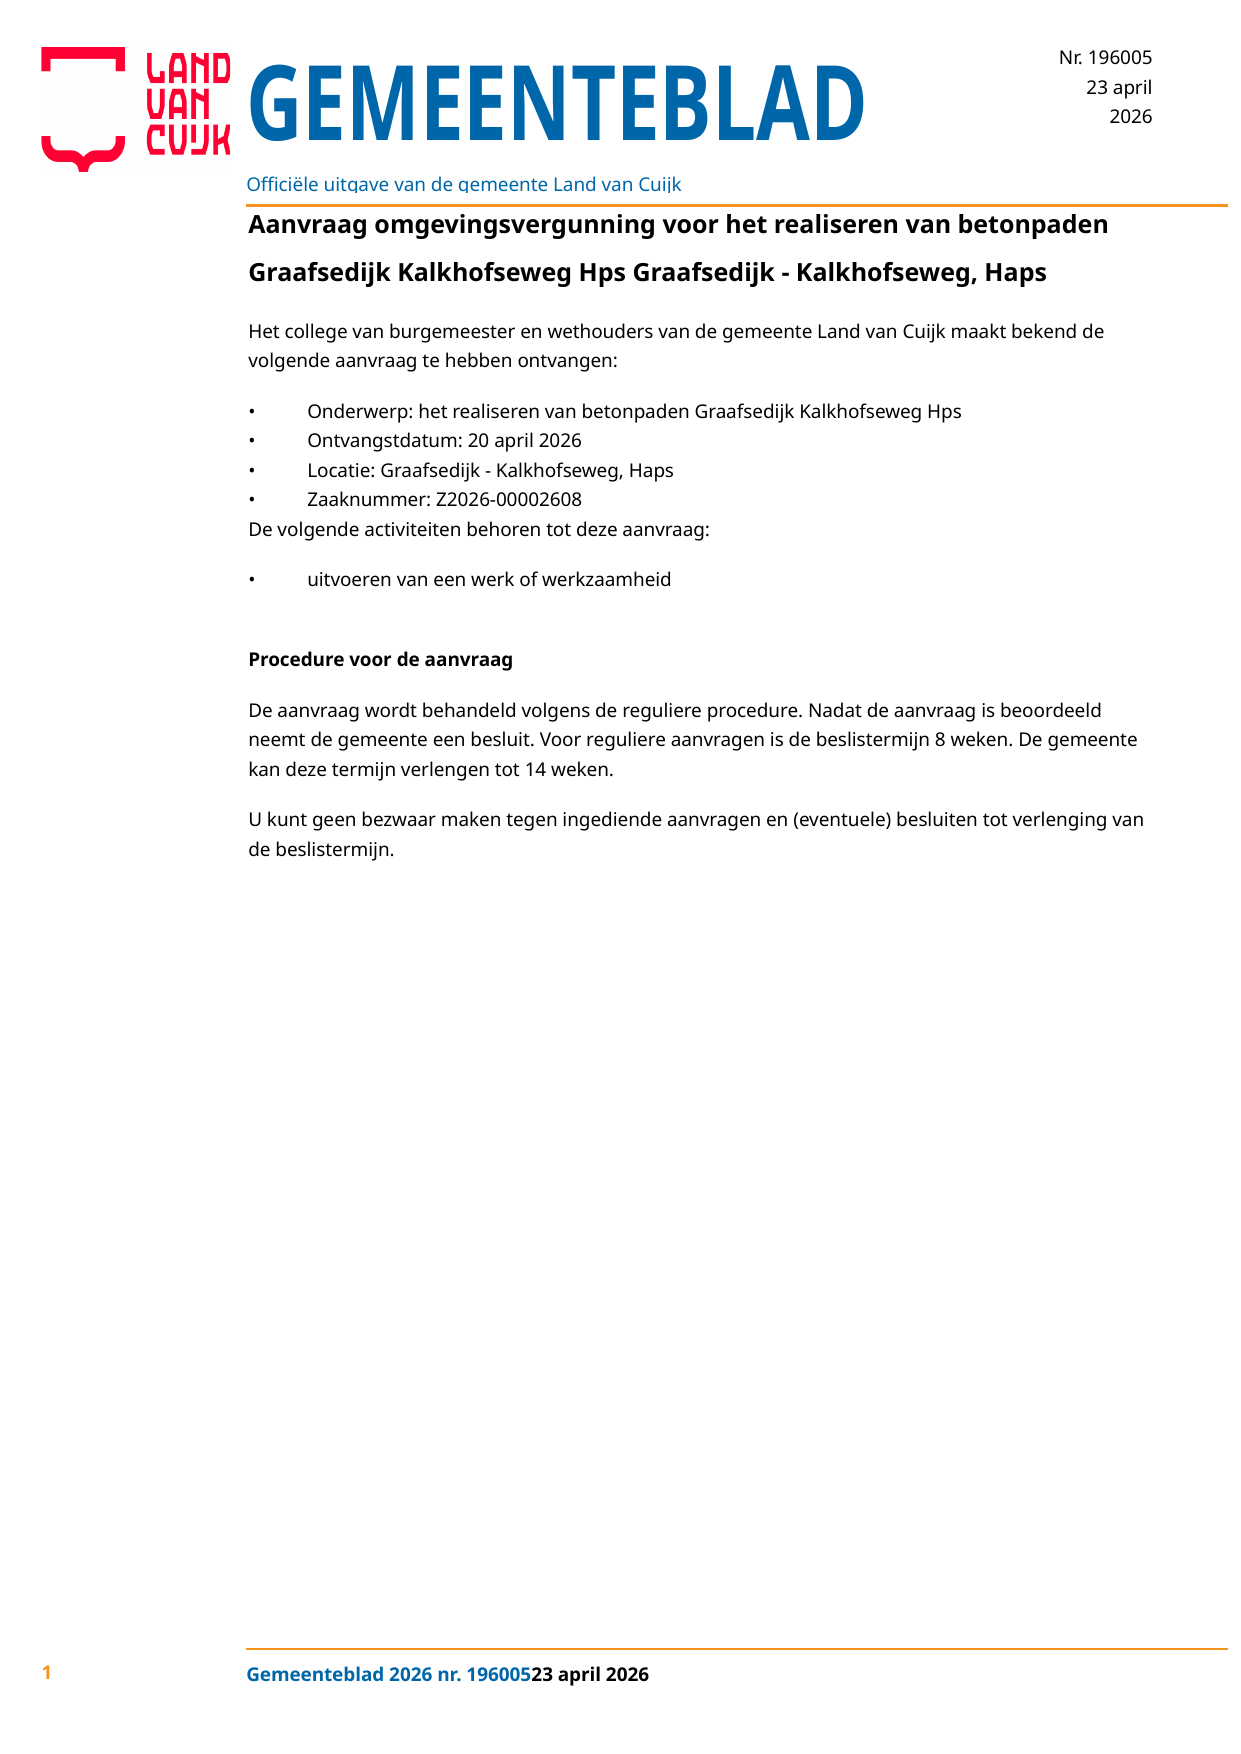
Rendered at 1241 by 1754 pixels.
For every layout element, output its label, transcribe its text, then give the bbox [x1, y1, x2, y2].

picture [41, 47, 231, 172]
text De aanvraag wordt behandeld volgens de reguliere procedure. Nadat de aanvraag is beoordeeld neemt de gemeente een besluit. Voor reguliere aanvragen is de beslistermijn 8 weken. De gemeente kan deze termijn verlengen tot 14 weken. [248, 697, 1152, 782]
list Zaaknummer: Z2026-00002608 [248, 487, 1152, 512]
text Het college van burgemeester en wethouders van de gemeente Land van Cuijk maakt bekend de volgende aanvraag te hebben ontvangen: [248, 318, 1152, 373]
text U kunt geen bezwaar maken tegen ingediende aanvragen en (eventuele) besluiten tot verlenging van de beslistermijn. [248, 807, 1152, 862]
text De volgende activiteiten behoren tot deze aanvraag: [248, 516, 1152, 542]
list Locatie: Graafsedijk - Kalkhofseweg, Haps [248, 457, 1152, 483]
list Ontvangstdatum: 20 april 2026 [248, 427, 1152, 453]
text Aanvraag omgevingsvergunning voor het realiseren van betonpaden Graafsedijk Kalkhofseweg Hps Graafsedijk - Kalkhofseweg, Haps [248, 207, 1152, 288]
text Procedure voor de aanvraag [248, 647, 1152, 672]
list Onderwerp: het realiseren van betonpaden Graafsedijk Kalkhofseweg Hps [248, 398, 1152, 424]
list uitvoeren van een werk of werkzaamheid [248, 567, 1152, 592]
